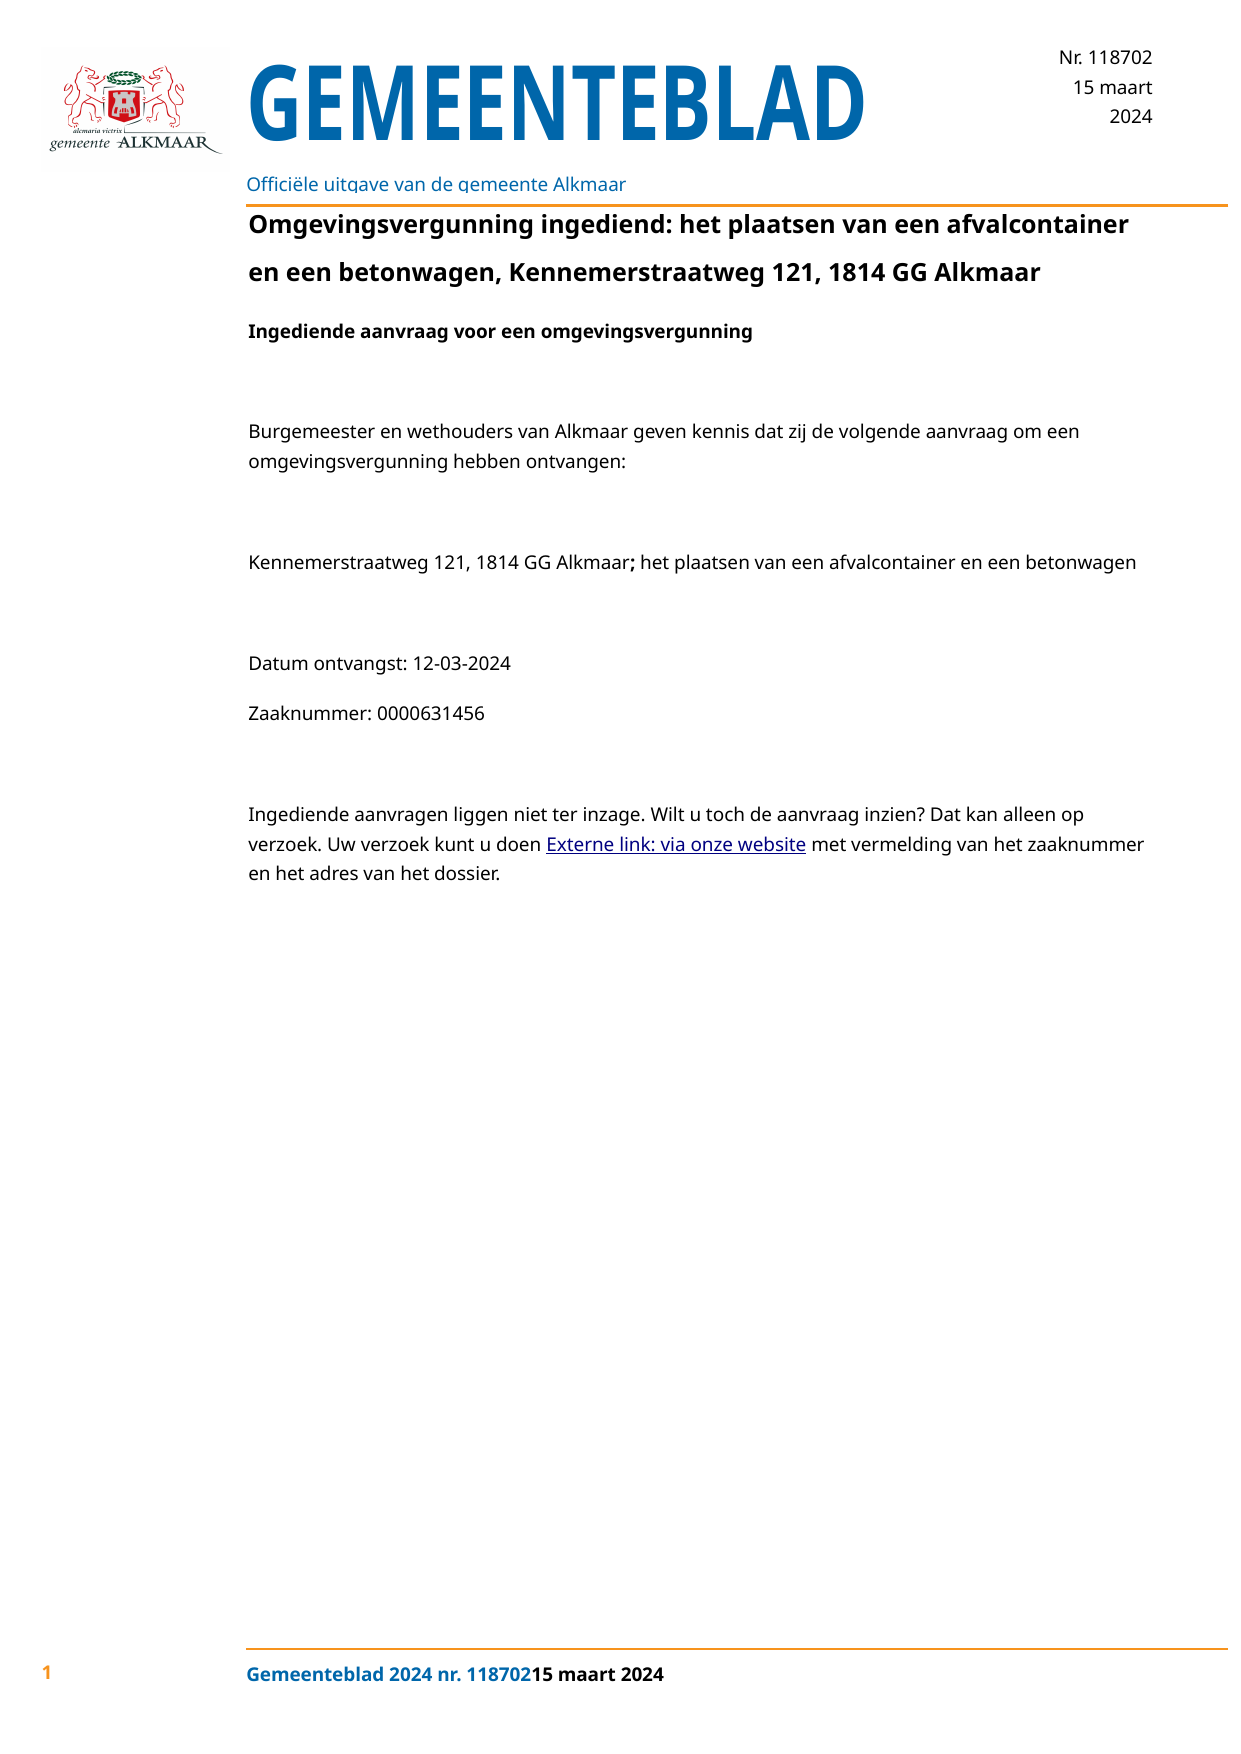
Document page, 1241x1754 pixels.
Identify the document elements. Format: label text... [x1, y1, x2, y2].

text Kennemerstraatweg 121, 1814 GG Alkmaar; het plaatsen van een afvalcontainer en een betonwagen [248, 549, 1152, 575]
text Zaaknummer: 0000631456 [248, 700, 1152, 726]
picture [41, 47, 231, 172]
text Datum ontvangst: 12-03-2024 [248, 650, 1152, 676]
text Ingediende aanvragen liggen niet ter inzage. Wilt u toch de aanvraag inzien? Dat kan alleen op verzoek. Uw verzoek kunt u doen Externe link: via onze website met vermelding van het zaaknummer en het adres van het dossier. [248, 801, 1152, 886]
text Ingediende aanvraag voor een omgevingsvergunning [248, 318, 1152, 344]
text Burgemeester en wethouders van Alkmaar geven kennis dat zij de volgende aanvraag om een omgevingsvergunning hebben ontvangen: [248, 419, 1152, 474]
text Omgevingsvergunning ingediend: het plaatsen van een afvalcontainer en een betonwagen, Kennemerstraatweg 121, 1814 GG Alkmaar [248, 207, 1152, 288]
